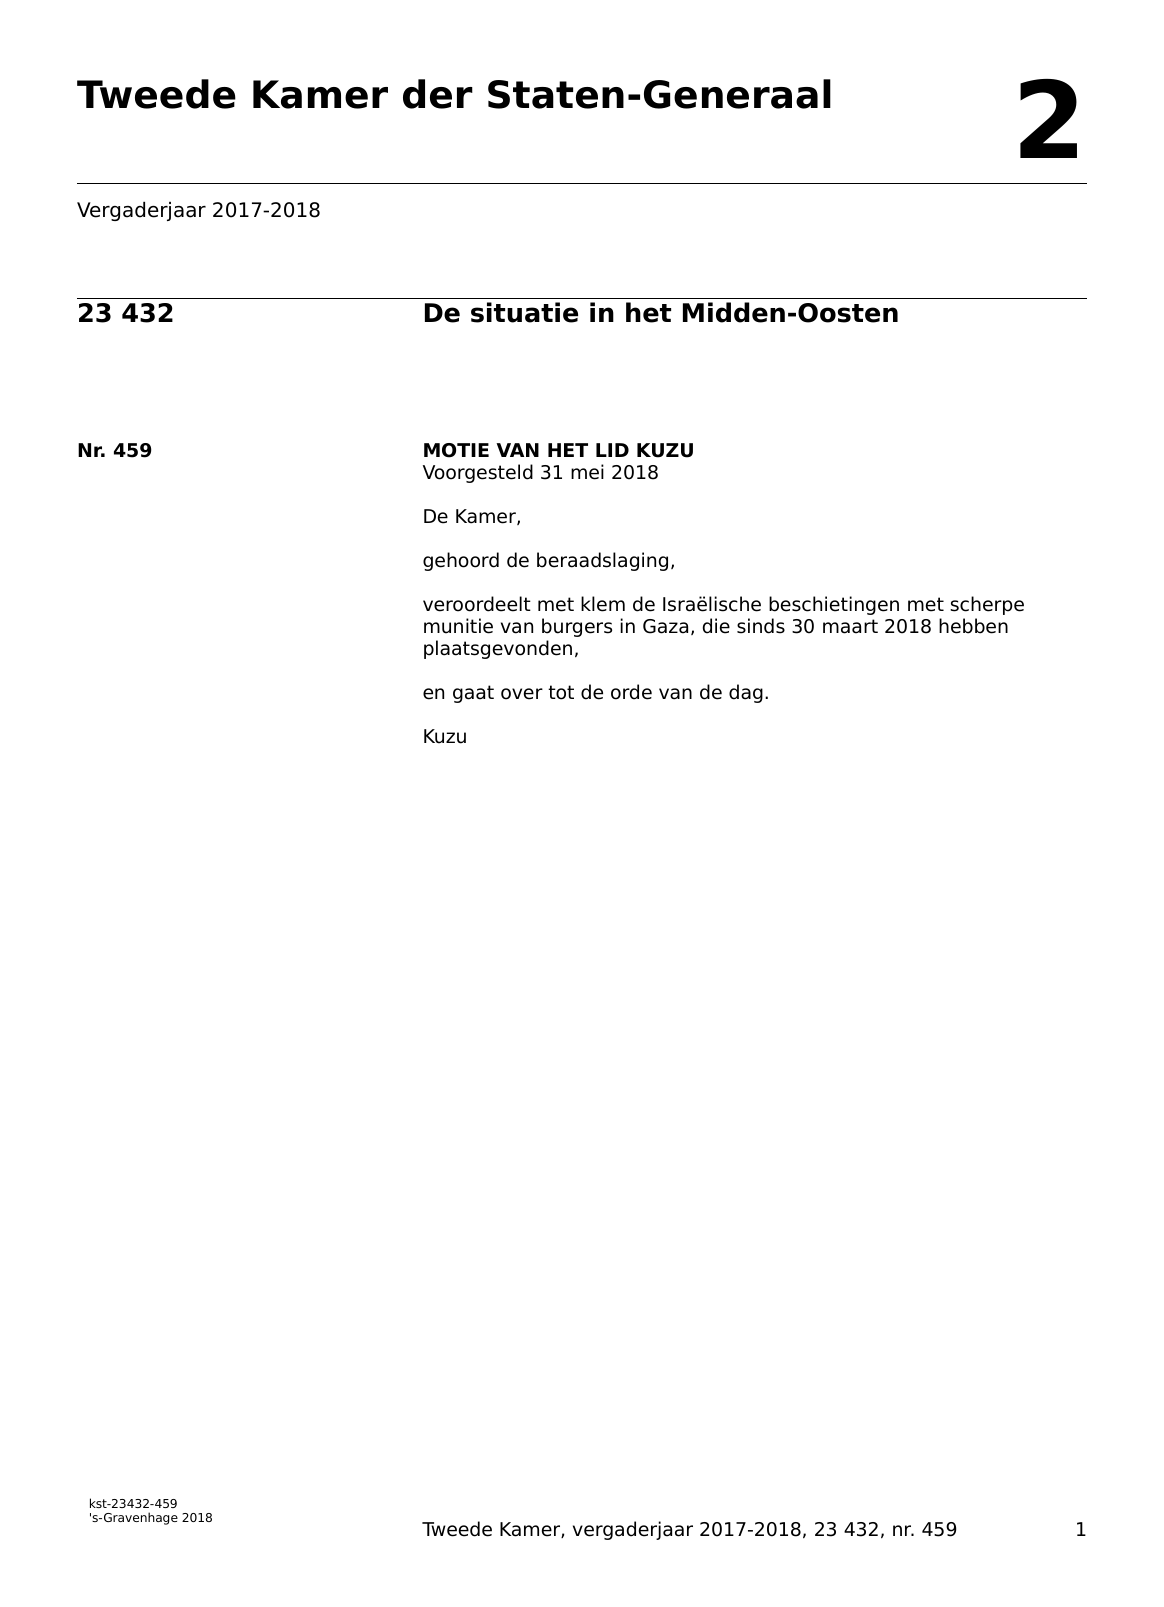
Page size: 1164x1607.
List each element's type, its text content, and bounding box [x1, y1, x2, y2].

text Voorgesteld 31 mei 2018 [422, 462, 1087, 484]
subtitle 23 432 De situatie in het Midden-Oosten [77, 299, 1087, 329]
table_header 2 [886, 59, 1087, 183]
table_cell Vergaderjaar 2017-2018 [77, 184, 1087, 298]
text en gaat over tot de orde van de dag. [422, 682, 1087, 704]
text kst-23432-459 [88, 1497, 323, 1511]
table_header Tweede Kamer der Staten-Generaal [77, 59, 886, 183]
subtitle Nr. 459 MOTIE VAN HET LID KUZU [77, 440, 1087, 462]
text veroordeelt met klem de Israëlische beschietingen met scherpe munitie van burgers in Gaza, die sinds 30 maart 2018 hebben plaatsgevonden, [422, 594, 1087, 660]
text gehoord de beraadslaging, [422, 550, 1087, 572]
text Kuzu [422, 726, 1087, 748]
text De Kamer, [422, 506, 1087, 528]
text 's-Gravenhage 2018 [88, 1511, 323, 1525]
